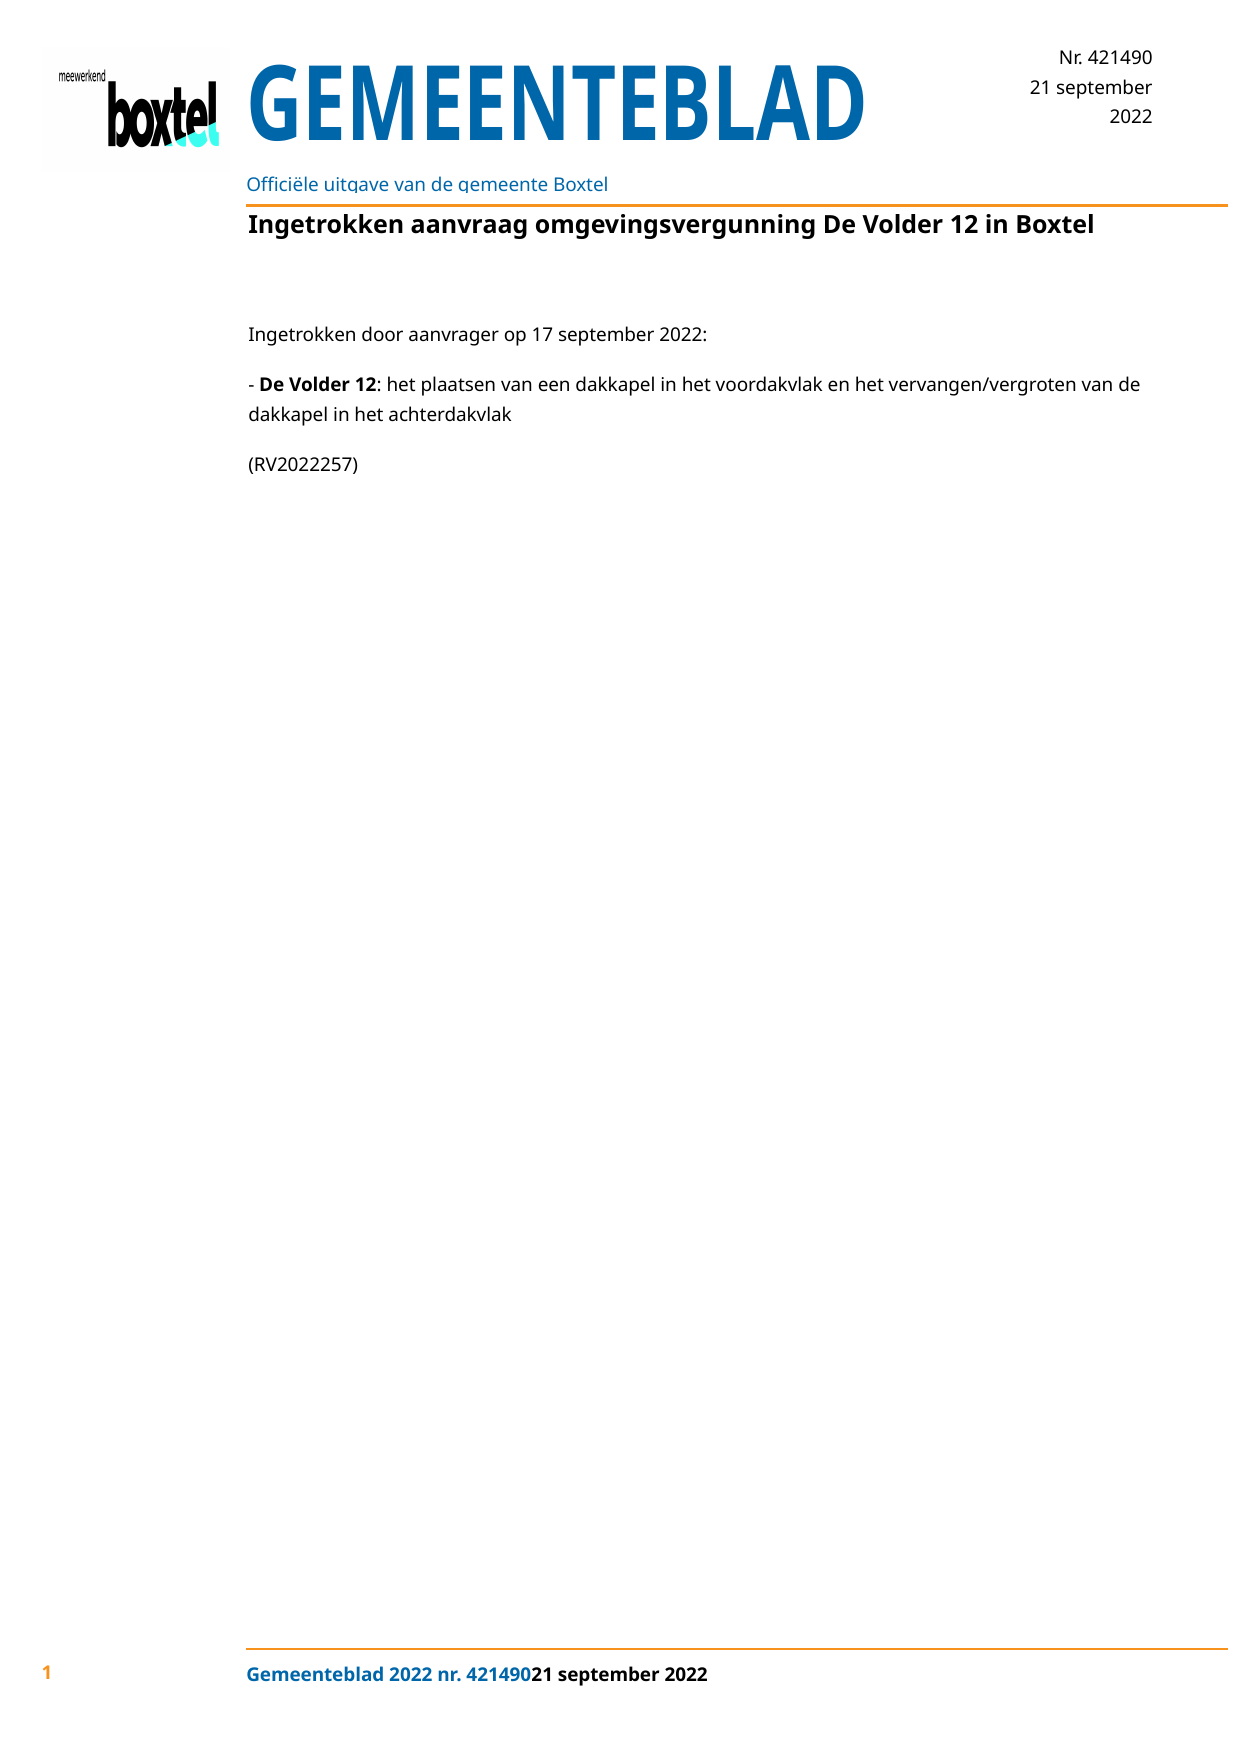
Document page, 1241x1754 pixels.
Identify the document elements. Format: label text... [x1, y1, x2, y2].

text Ingetrokken door aanvrager op 17 september 2022: [248, 321, 1152, 346]
picture [41, 47, 231, 172]
text Ingetrokken aanvraag omgevingsvergunning De Volder 12 in Boxtel [248, 207, 1152, 241]
text - De Volder 12: het plaatsen van een dakkapel in het voordakvlak en het vervangen/vergroten van de dakkapel in het achterdakvlak [248, 371, 1152, 426]
text (RV2022257) [248, 451, 1152, 477]
